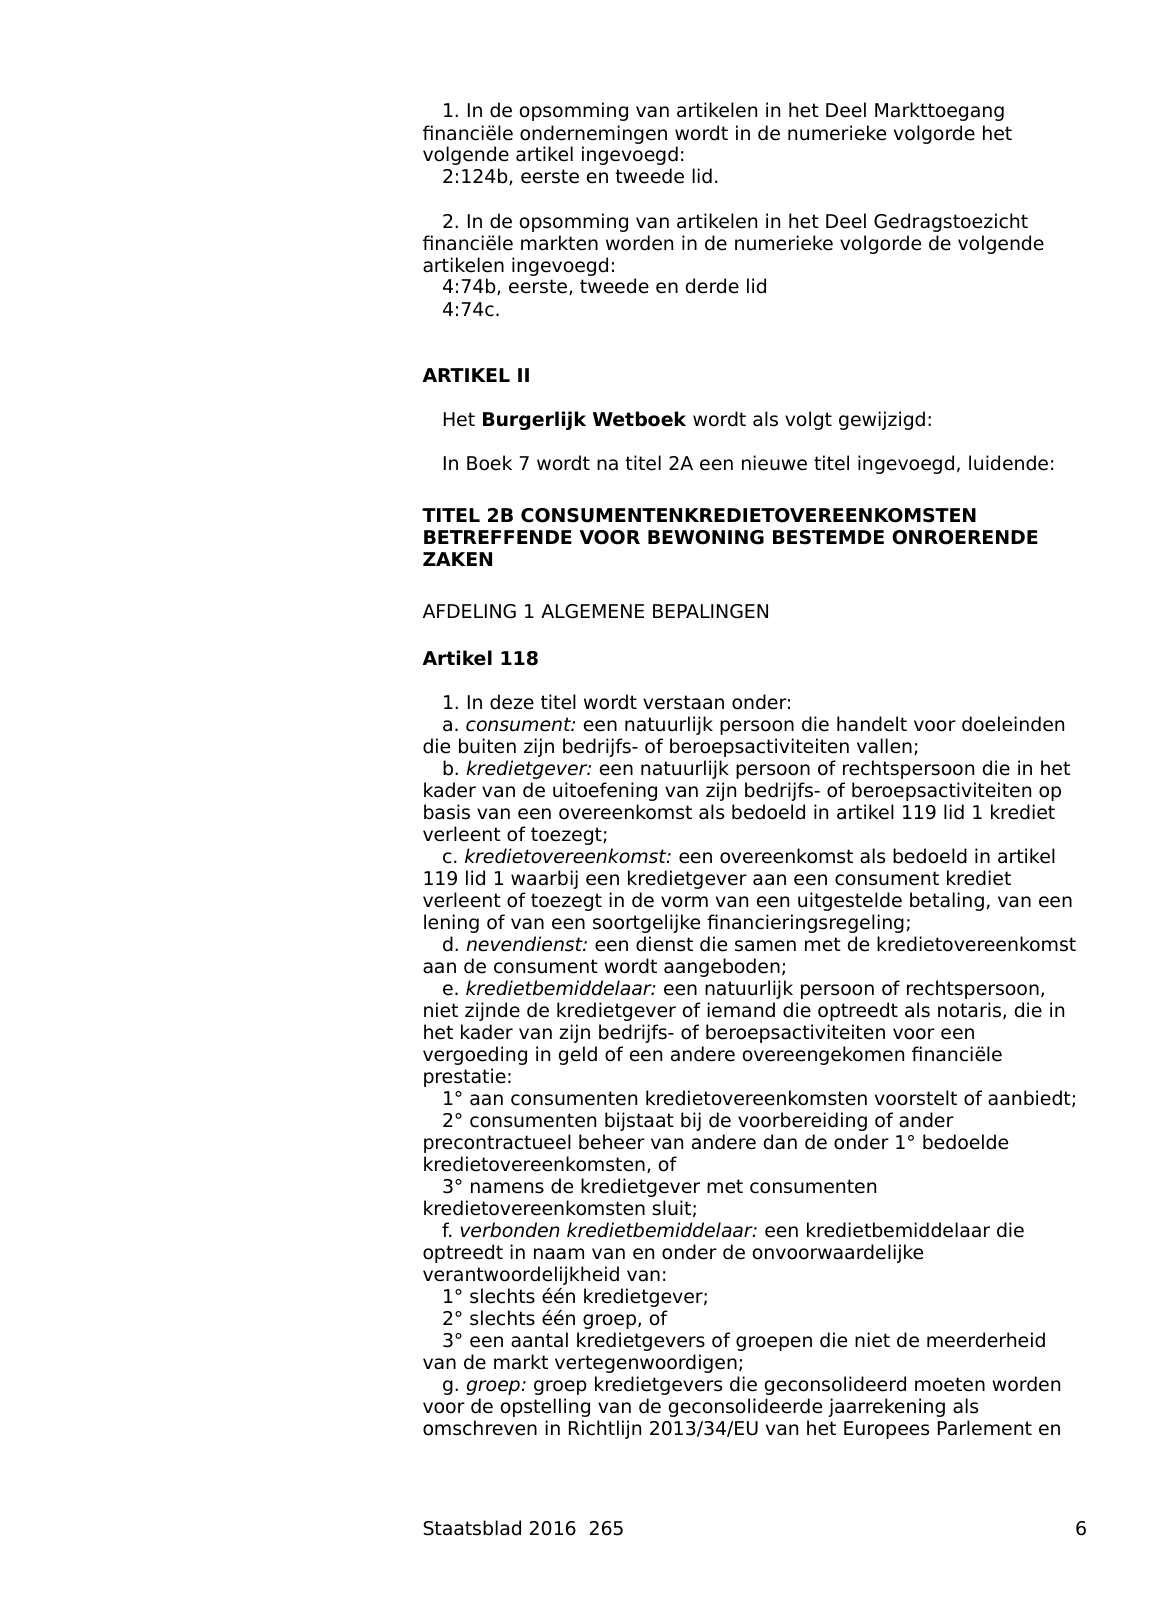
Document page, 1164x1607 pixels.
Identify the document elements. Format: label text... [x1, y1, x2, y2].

text a. consument: een natuurlijk persoon die handelt voor doeleinden die buiten zijn bedrijfs- of beroepsactiviteiten vallen; [422, 714, 1087, 758]
text 1° slechts één kredietgever; [422, 1286, 1087, 1308]
text 4:74b, eerste, tweede en derde lid [422, 276, 1087, 298]
text d. nevendienst: een dienst die samen met de kredietovereenkomst aan de consument wordt aangeboden; [422, 934, 1087, 978]
text In Boek 7 wordt na titel 2A een nieuwe titel ingevoegd, luidende: [422, 453, 1087, 475]
text 2:124b, eerste en tweede lid. [422, 166, 1087, 188]
text g. groep: groep kredietgevers die geconsolideerd moeten worden voor de opstelling van de geconsolideerde jaarrekening als omschreven in Richtlijn 2013/34/EU van het Europees Parlement en [422, 1373, 1087, 1439]
text 4:74c. [422, 298, 1087, 320]
text 2° slechts één groep, of [422, 1308, 1087, 1329]
text 3° een aantal kredietgevers of groepen die niet de meerderheid van de markt vertegenwoordigen; [422, 1329, 1087, 1373]
text 2. In de opsomming van artikelen in het Deel Gedragstoezicht financiële markten worden in de numerieke volgorde de volgende artikelen ingevoegd: [422, 211, 1087, 276]
text c. kredietovereenkomst: een overeenkomst als bedoeld in artikel 119 lid 1 waarbij een kredietgever aan een consument krediet verleent of toezegt in de vorm van een uitgestelde betaling, van een lening of van een soortgelijke financieringsregeling; [422, 846, 1087, 934]
text 1. In deze titel wordt verstaan onder: [422, 692, 1087, 714]
text Het Burgerlijk Wetboek wordt als volgt gewijzigd: [422, 409, 1087, 431]
subtitle Artikel 118 [422, 648, 1087, 670]
subtitle ARTIKEL II [422, 365, 1087, 387]
subtitle AFDELING 1 ALGEMENE BEPALINGEN [422, 601, 1087, 623]
subtitle TITEL 2B CONSUMENTENKREDIETOVEREENKOMSTEN BETREFFENDE VOOR BEWONING BESTEMDE ONROERENDE ZAKEN [422, 505, 1087, 571]
text 3° namens de kredietgever met consumenten kredietovereenkomsten sluit; [422, 1176, 1087, 1220]
text 2° consumenten bijstaat bij de voorbereiding of ander precontractueel beheer van andere dan de onder 1° bedoelde kredietovereenkomsten, of [422, 1110, 1087, 1176]
text 1° aan consumenten kredietovereenkomsten voorstelt of aanbiedt; [422, 1088, 1087, 1110]
text 1. In de opsomming van artikelen in het Deel Markttoegang financiële ondernemingen wordt in de numerieke volgorde het volgende artikel ingevoegd: [422, 100, 1087, 166]
text b. kredietgever: een natuurlijk persoon of rechtspersoon die in het kader van de uitoefening van zijn bedrijfs- of beroepsactiviteiten op basis van een overeenkomst als bedoeld in artikel 119 lid 1 krediet verleent of toezegt; [422, 758, 1087, 846]
text e. kredietbemiddelaar: een natuurlijk persoon of rechtspersoon, niet zijnde de kredietgever of iemand die optreedt als notaris, die in het kader van zijn bedrijfs- of beroepsactiviteiten voor een vergoeding in geld of een andere overeengekomen financiële prestatie: [422, 978, 1087, 1088]
text f. verbonden kredietbemiddelaar: een kredietbemiddelaar die optreedt in naam van en onder de onvoorwaardelijke verantwoordelijkheid van: [422, 1220, 1087, 1286]
